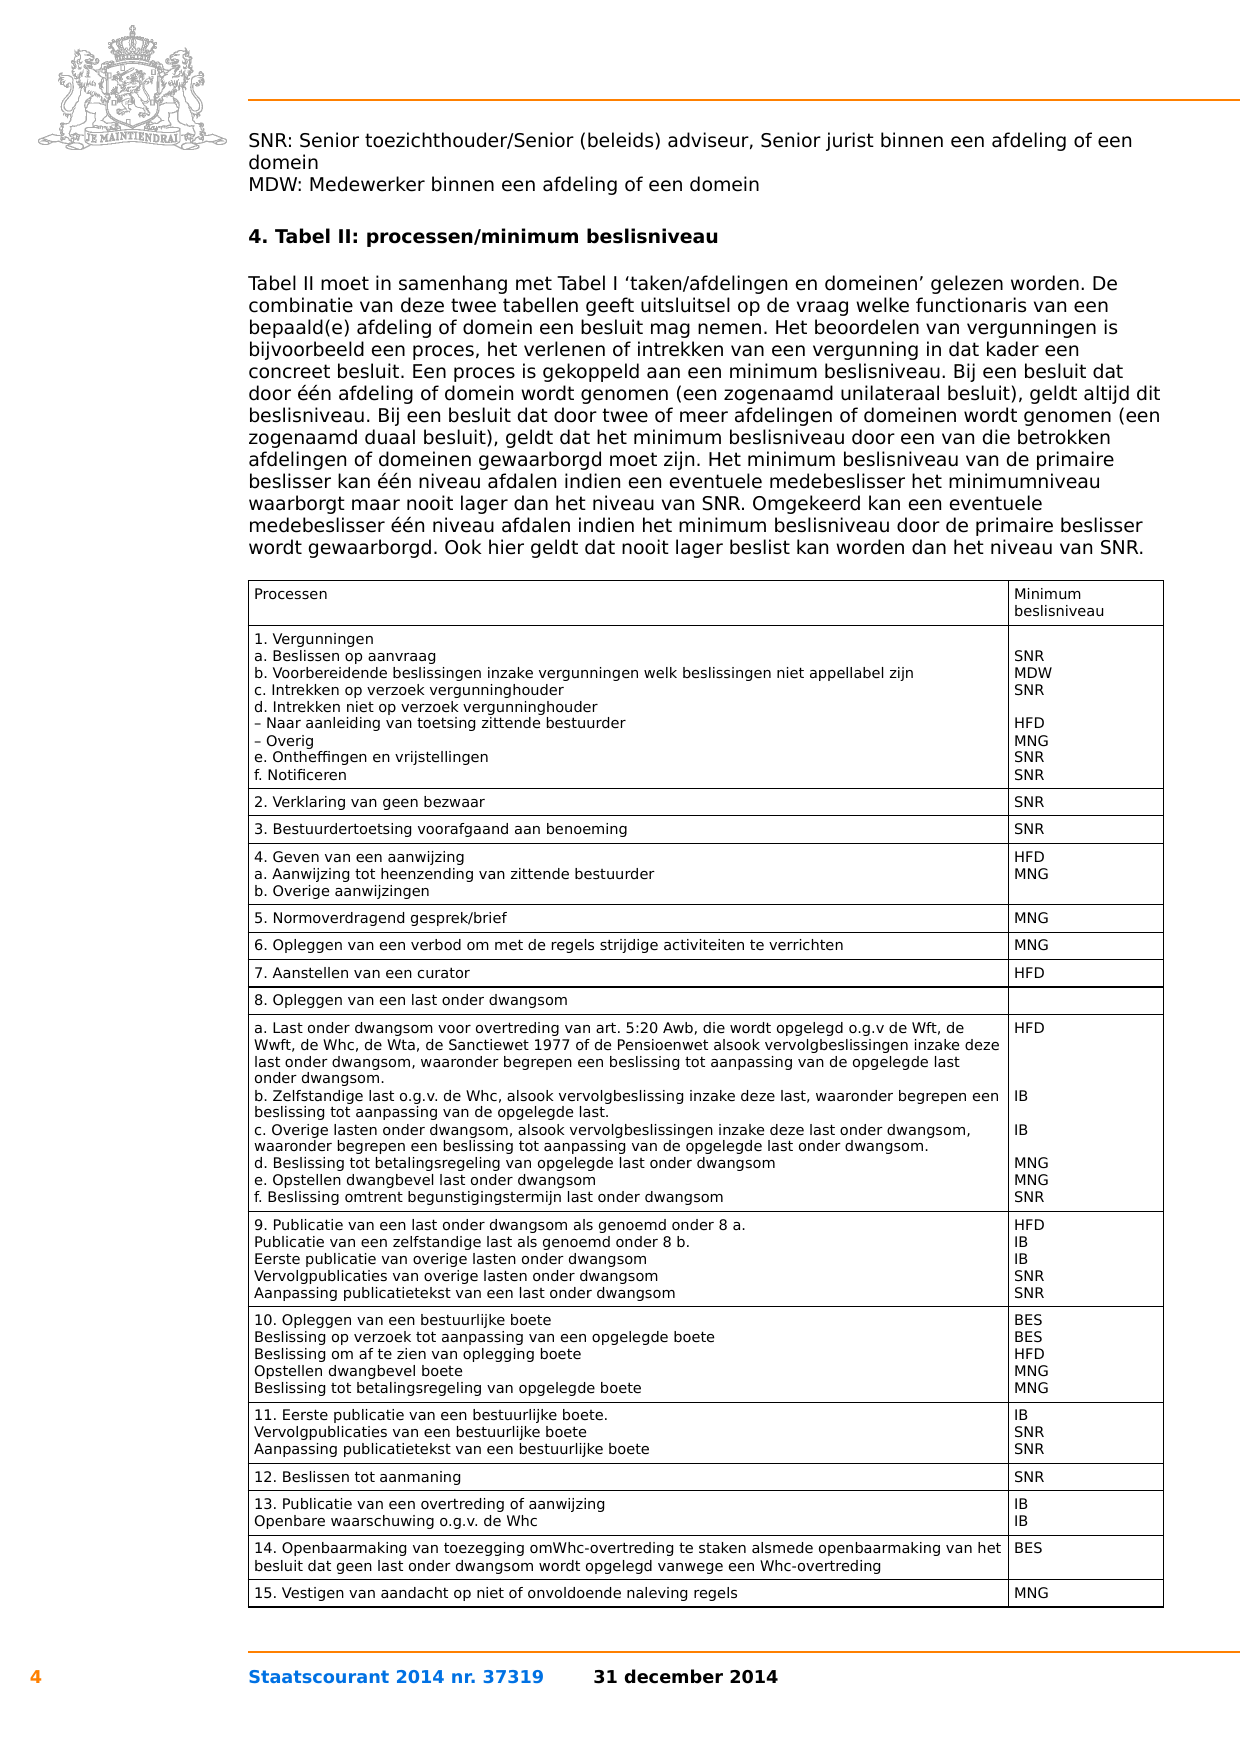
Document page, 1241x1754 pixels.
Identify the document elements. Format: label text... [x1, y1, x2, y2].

table_cell [1009, 626, 1163, 647]
table_cell SNR [1009, 816, 1163, 843]
table_cell HFD [1009, 1015, 1163, 1087]
subtitle 4. Tabel II: processen/minimum beslisniveau [248, 226, 1163, 248]
table_cell HFD [1009, 960, 1163, 986]
table_cell 5. Normoverdragend gesprek/brief [249, 905, 1008, 932]
table_cell SNR [1009, 1285, 1163, 1306]
table_cell [1009, 988, 1163, 1014]
table_cell IB [1009, 1234, 1163, 1251]
picture [38, 25, 227, 150]
table_cell 9. Publicatie van een last onder dwangsom als genoemd onder 8 a. [249, 1212, 1008, 1234]
table_cell Eerste publicatie van overige lasten onder dwangsom [249, 1251, 1008, 1268]
table_cell HFD MNG [1009, 844, 1163, 904]
table_cell BES BES HFD MNG MNG [1009, 1307, 1163, 1402]
table_cell 7. Aanstellen van een curator [249, 960, 1008, 986]
table_cell MNG [1009, 905, 1163, 932]
table_cell 6. Opleggen van een verbod om met de regels strijdige activiteiten te verrichten [249, 933, 1008, 959]
table_cell 13. Publicatie van een overtreding of aanwijzing Openbare waarschuwing o.g.v. de Whc [249, 1491, 1008, 1535]
table_cell a. Beslissen op aanvraag b. Voorbereidende beslissingen inzake vergunningen welk beslissingen niet appellabel zijn c. Intrekken op verzoek vergunninghouder d. Intrekken niet op verzoek vergunninghouder [249, 648, 1008, 715]
table_cell 4. Geven van een aanwijzing a. Aanwijzing tot heenzending van zittende bestuurder b. Overige aanwijzingen [249, 844, 1008, 904]
table_cell a. Last onder dwangsom voor overtreding van art. 5:20 Awb, die wordt opgelegd o.g.v de Wft, de Wwft, de Whc, de Wta, de Sanctiewet 1977 of de Pensioenwet alsook vervolgbeslissingen inzake deze last onder dwangsom, waaronder begrepen een beslissing tot aanpassing van de opgelegde last onder dwangsom. [249, 1015, 1008, 1087]
table_cell SNR [1009, 1464, 1163, 1490]
table_cell SNR [1009, 789, 1163, 815]
table_cell 3. Bestuurdertoetsing voorafgaand aan benoeming [249, 816, 1008, 843]
table_cell MNG SNR [1009, 1172, 1163, 1211]
table_cell MNG [1009, 1155, 1163, 1172]
table_cell IB [1009, 1251, 1163, 1268]
text SNR: Senior toezichthouder/Senior (beleids) adviseur, Senior jurist binnen een afdeling of een domein [248, 130, 1163, 174]
table_cell HFD MNG SNR SNR [1009, 715, 1163, 788]
table_cell Vervolgpublicaties van overige lasten onder dwangsom [249, 1268, 1008, 1284]
table_header Processen [249, 581, 1008, 625]
table_cell b. Zelfstandige last o.g.v. de Whc, alsook vervolgbeslissing inzake deze last, waaronder begrepen een beslissing tot aanpassing van de opgelegde last. [249, 1088, 1008, 1121]
table_cell IB [1009, 1121, 1163, 1155]
table_cell 14. Openbaarmaking van toezegging omWhc-overtreding te staken alsmede openbaarmaking van het besluit dat geen last onder dwangsom wordt opgelegd vanwege een Whc-overtreding [249, 1536, 1008, 1579]
table_cell 11. Eerste publicatie van een bestuurlijke boete. Vervolgpublicaties van een bestuurlijke boete Aanpassing publicatietekst van een bestuurlijke boete [249, 1403, 1008, 1463]
table_cell 15. Vestigen van aandacht op niet of onvoldoende naleving regels [249, 1580, 1008, 1606]
table_cell Aanpassing publicatietekst van een last onder dwangsom [249, 1285, 1008, 1306]
text MDW: Medewerker binnen een afdeling of een domein [248, 174, 1163, 196]
table_cell SNR MDW SNR [1009, 648, 1163, 715]
table_cell 10. Opleggen van een bestuurlijke boete Beslissing op verzoek tot aanpassing van een opgelegde boete Beslissing om af te zien van oplegging boete Opstellen dwangbevel boete Beslissing tot betalingsregeling van opgelegde boete [249, 1307, 1008, 1402]
table_cell MNG [1009, 1580, 1163, 1606]
table_cell IB [1009, 1088, 1163, 1121]
table_cell Publicatie van een zelfstandige last als genoemd onder 8 b. [249, 1234, 1008, 1251]
text Tabel II moet in samenhang met Tabel I ‘taken/afdelingen en domeinen’ gelezen worden. De combinatie van deze twee tabellen geeft uitsluitsel op de vraag welke functionaris van een bepaald(e) afdeling of domein een besluit mag nemen. Het beoordelen van vergunningen is bijvoorbeeld een proces, het verlenen of intrekken van een vergunning in dat kader een concreet besluit. Een proces is gekoppeld aan een minimum beslisniveau. Bij een besluit dat door één afdeling of domein wordt genomen (een zogenaamd unilateraal besluit), geldt altijd dit beslisniveau. Bij een besluit dat door twee of meer afdelingen of domeinen wordt genomen (een zogenaamd duaal besluit), geldt dat het minimum beslisniveau door een van die betrokken afdelingen of domeinen gewaarborgd moet zijn. Het minimum beslisniveau van de primaire beslisser kan één niveau afdalen indien een eventuele medebeslisser het minimumniveau waarborgt maar nooit lager dan het niveau van SNR. Omgekeerd kan een eventuele medebeslisser één niveau afdalen indien het minimum beslisniveau door de primaire beslisser wordt gewaarborgd. Ook hier geldt dat nooit lager beslist kan worden dan het niveau van SNR. [248, 273, 1163, 558]
table_cell 8. Opleggen van een last onder dwangsom [249, 988, 1008, 1014]
table_cell MNG [1009, 933, 1163, 959]
table_cell IB IB [1009, 1491, 1163, 1535]
table_cell 1. Vergunningen [249, 626, 1008, 647]
table_cell c. Overige lasten onder dwangsom, alsook vervolgbeslissingen inzake deze last onder dwangsom, waaronder begrepen een beslissing tot aanpassing van de opgelegde last onder dwangsom. [249, 1121, 1008, 1155]
table_cell – Naar aanleiding van toetsing zittende bestuurder – Overig e. Ontheffingen en vrijstellingen f. Notificeren [249, 715, 1008, 788]
table_cell BES [1009, 1536, 1163, 1579]
table_cell e. Opstellen dwangbevel last onder dwangsom f. Beslissing omtrent begunstigingstermijn last onder dwangsom [249, 1172, 1008, 1211]
table_header Minimum beslisniveau [1009, 581, 1163, 625]
table_cell 12. Beslissen tot aanmaning [249, 1464, 1008, 1490]
table_cell d. Beslissing tot betalingsregeling van opgelegde last onder dwangsom [249, 1155, 1008, 1172]
table_cell HFD [1009, 1212, 1163, 1234]
table_cell IB SNR SNR [1009, 1403, 1163, 1463]
table_cell 2. Verklaring van geen bezwaar [249, 789, 1008, 815]
table_cell SNR [1009, 1268, 1163, 1284]
